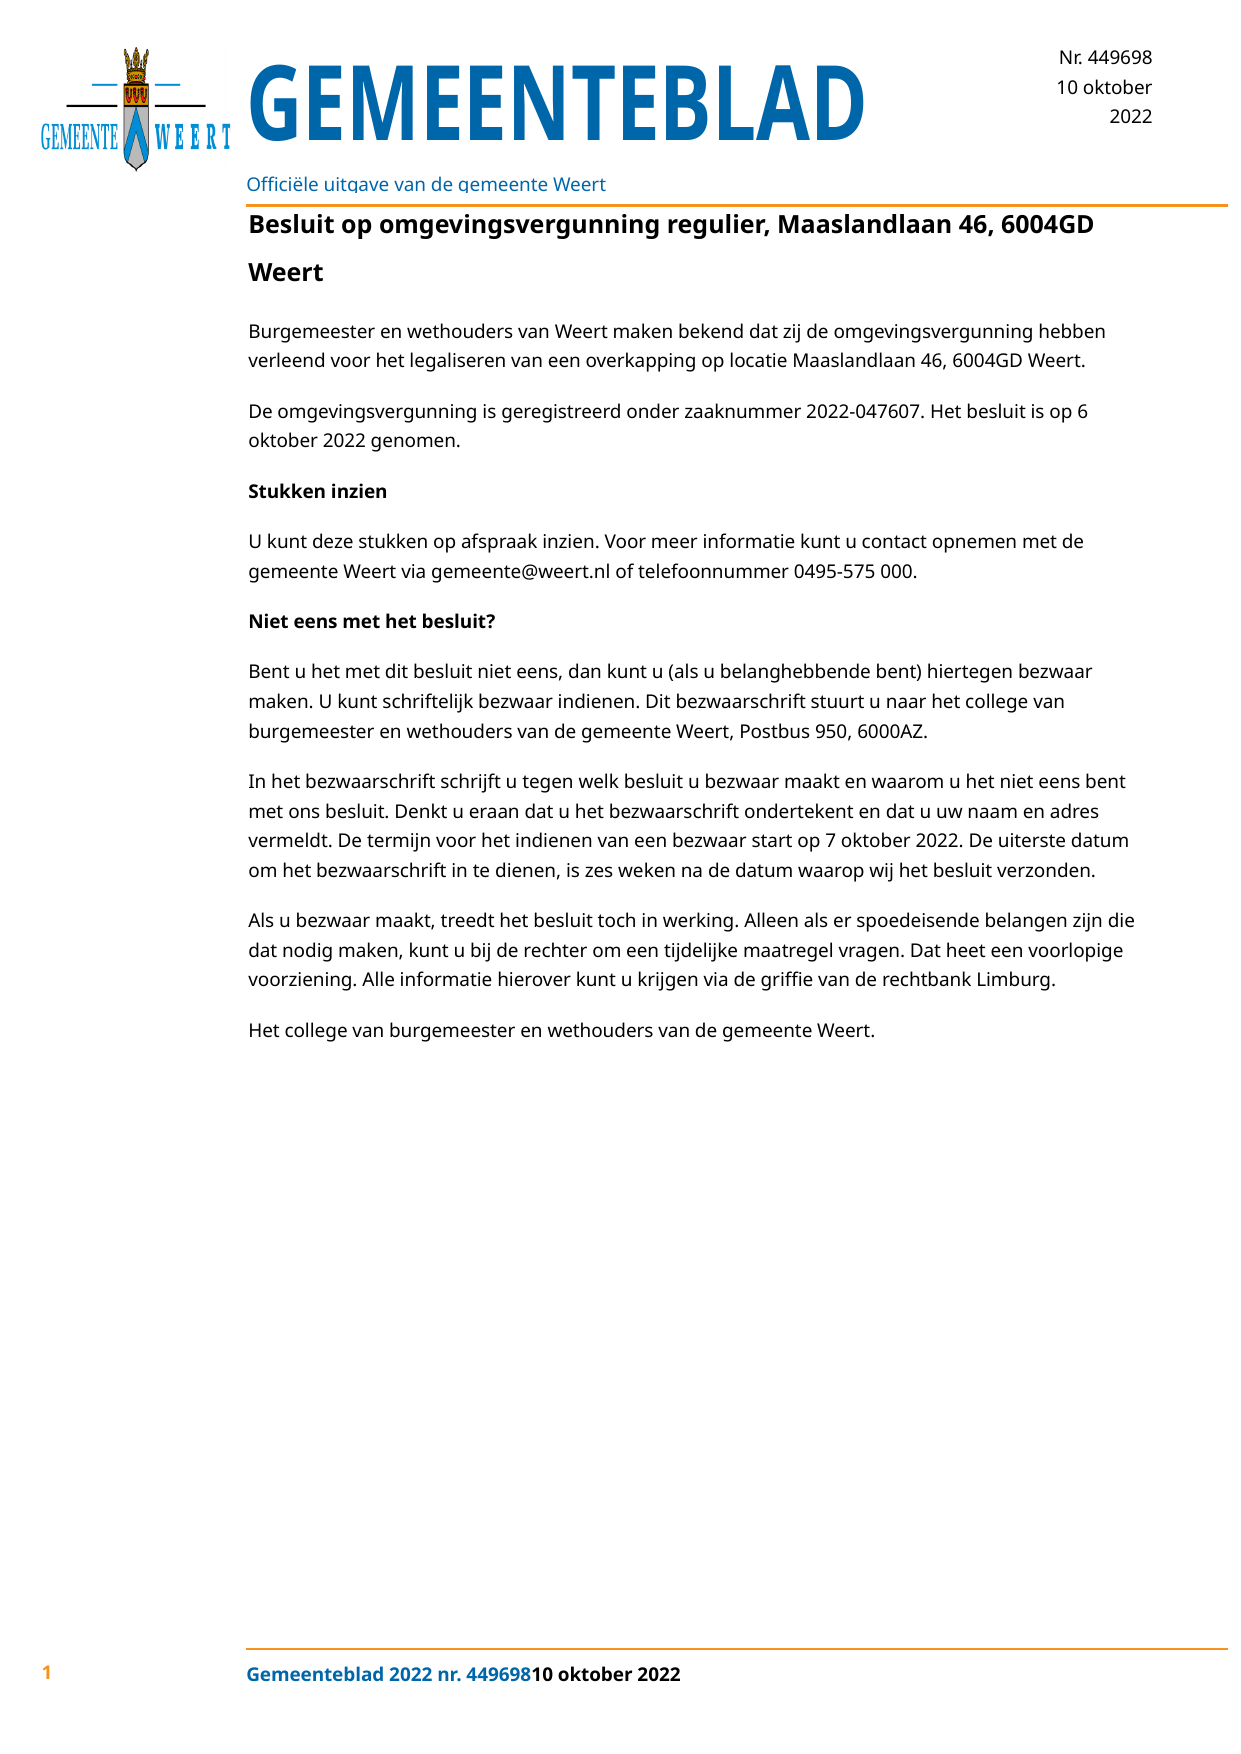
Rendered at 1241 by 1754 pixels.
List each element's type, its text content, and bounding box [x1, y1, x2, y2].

text Niet eens met het besluit? [248, 608, 1152, 634]
text De omgevingsvergunning is geregistreerd onder zaaknummer 2022-047607. Het besluit is op 6 oktober 2022 genomen. [248, 398, 1152, 453]
text Besluit op omgevingsvergunning regulier, Maaslandlaan 46, 6004GD Weert [248, 207, 1152, 288]
text Burgemeester en wethouders van Weert maken bekend dat zij de omgevingsvergunning hebben verleend voor het legaliseren van een overkapping op locatie Maaslandlaan 46, 6004GD Weert. [248, 318, 1152, 373]
text Stukken inzien [248, 478, 1152, 504]
text Als u bezwaar maakt, treedt het besluit toch in werking. Alleen als er spoedeisende belangen zijn die dat nodig maken, kunt u bij de rechter om een tijdelijke maatregel vragen. Dat heet een voorlopige voorziening. Alle informatie hierover kunt u krijgen via de griffie van de rechtbank Limburg. [248, 907, 1152, 992]
text Bent u het met dit besluit niet eens, dan kunt u (als u belanghebbende bent) hiertegen bezwaar maken. U kunt schriftelijk bezwaar indienen. Dit bezwaarschrift stuurt u naar het college van burgemeester en wethouders van de gemeente Weert, Postbus 950, 6000AZ. [248, 659, 1152, 744]
text In het bezwaarschrift schrijft u tegen welk besluit u bezwaar maakt en waarom u het niet eens bent met ons besluit. Denkt u eraan dat u het bezwaarschrift ondertekent en dat u uw naam en adres vermeldt. De termijn voor het indienen van een bezwaar start op 7 oktober 2022. De uiterste datum om het bezwaarschrift in te dienen, is zes weken na de datum waarop wij het besluit verzonden. [248, 768, 1152, 883]
text Het college van burgemeester en wethouders van de gemeente Weert. [248, 1017, 1152, 1043]
text U kunt deze stukken op afspraak inzien. Voor meer informatie kunt u contact opnemen met de gemeente Weert via gemeente@weert.nl of telefoonnummer 0495-575 000. [248, 528, 1152, 584]
picture [41, 47, 231, 172]
